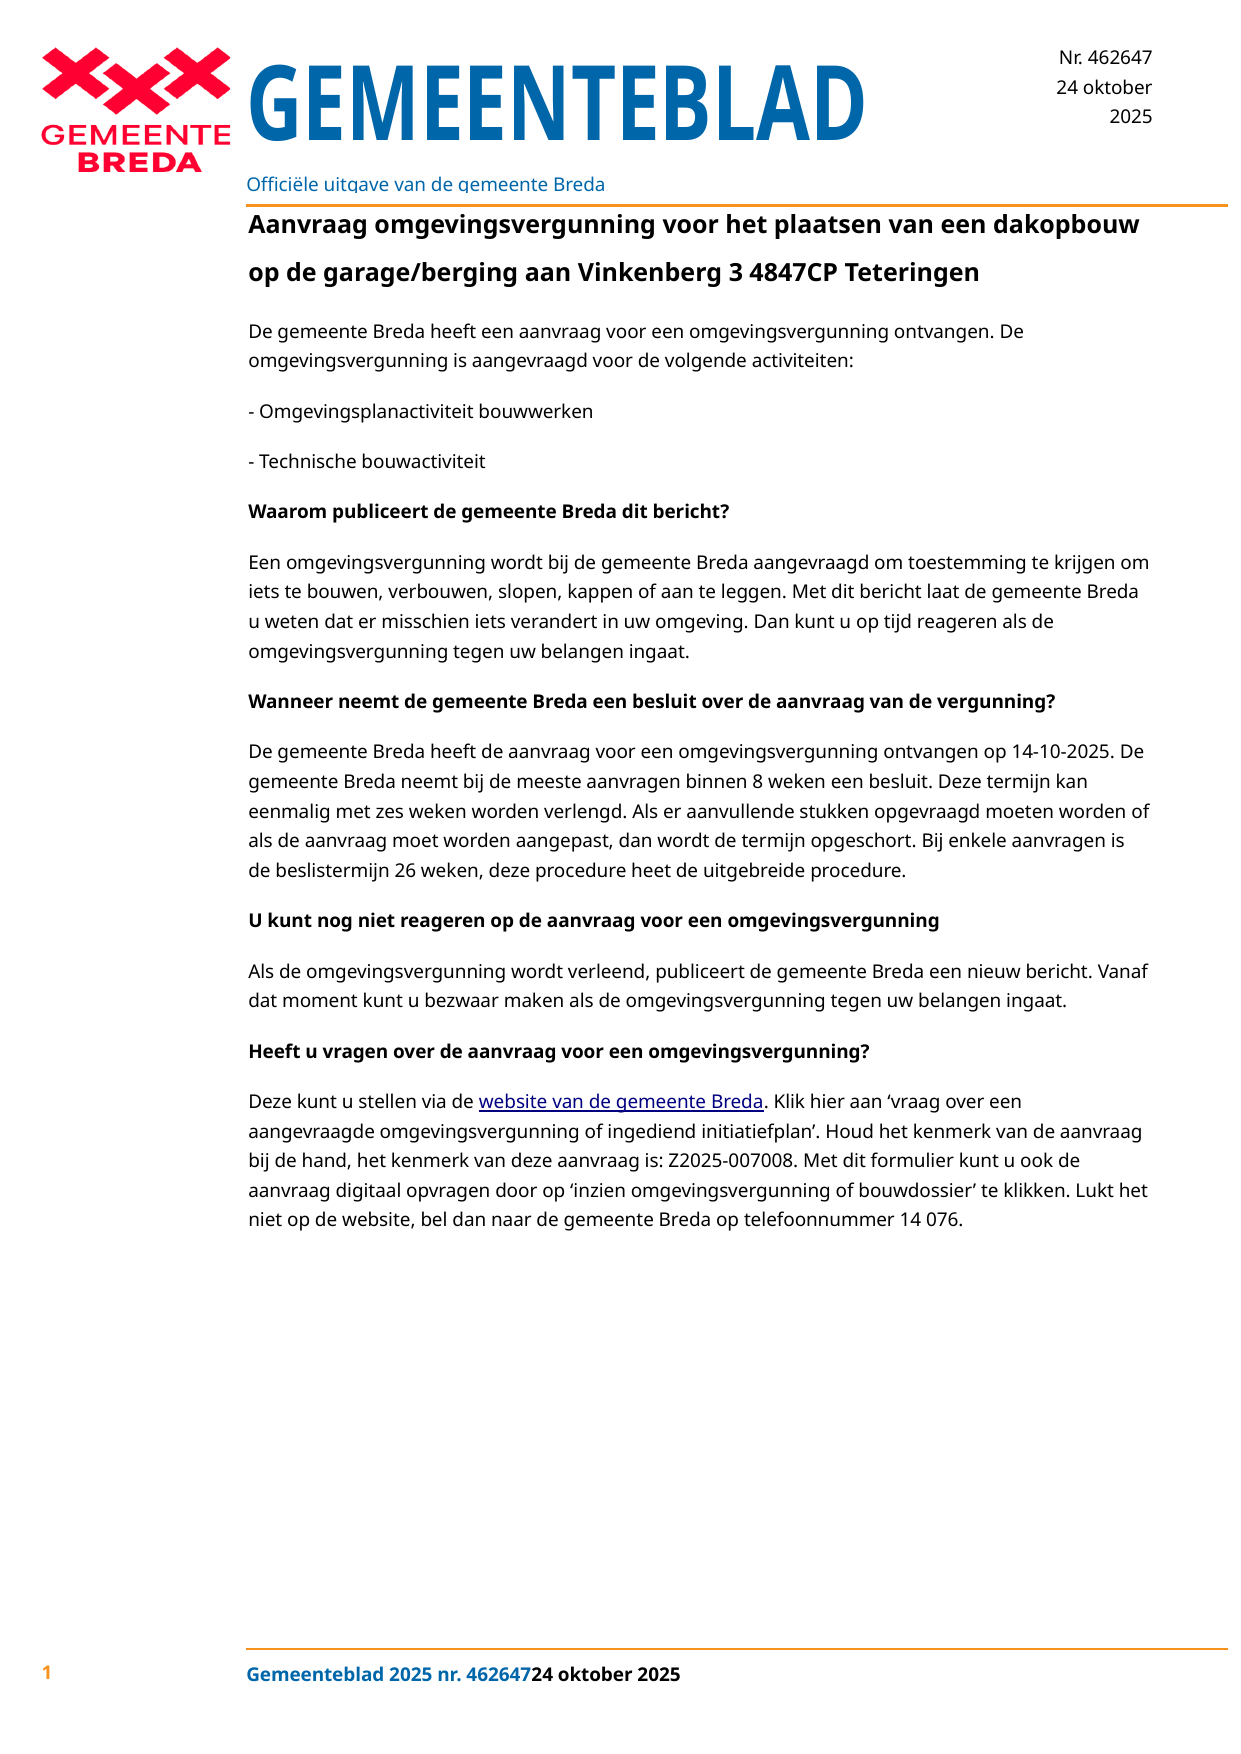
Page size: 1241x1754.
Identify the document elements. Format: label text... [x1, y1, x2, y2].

text Wanneer neemt de gemeente Breda een besluit over de aanvraag van de vergunning? [248, 688, 1152, 714]
text Waarom publiceert de gemeente Breda dit bericht? [248, 499, 1152, 524]
text - Omgevingsplanactiviteit bouwwerken [248, 398, 1152, 424]
text Als de omgevingsvergunning wordt verleend, publiceert de gemeente Breda een nieuw bericht. Vanaf dat moment kunt u bezwaar maken als de omgevingsvergunning tegen uw belangen ingaat. [248, 958, 1152, 1013]
text De gemeente Breda heeft de aanvraag voor een omgevingsvergunning ontvangen op 14-10-2025. De gemeente Breda neemt bij de meeste aanvragen binnen 8 weken een besluit. Deze termijn kan eenmalig met zes weken worden verlengd. Als er aanvullende stukken opgevraagd moeten worden of als de aanvraag moet worden aangepast, dan wordt de termijn opgeschort. Bij enkele aanvragen is de beslistermijn 26 weken, deze procedure heet de uitgebreide procedure. [248, 739, 1152, 883]
text Aanvraag omgevingsvergunning voor het plaatsen van een dakopbouw op de garage/berging aan Vinkenberg 3 4847CP Teteringen [248, 207, 1152, 288]
picture [41, 47, 231, 172]
text U kunt nog niet reageren op de aanvraag voor een omgevingsvergunning [248, 907, 1152, 933]
text - Technische bouwactiviteit [248, 448, 1152, 474]
text De gemeente Breda heeft een aanvraag voor een omgevingsvergunning ontvangen. De omgevingsvergunning is aangevraagd voor de volgende activiteiten: [248, 318, 1152, 373]
text Een omgevingsvergunning wordt bij de gemeente Breda aangevraagd om toestemming te krijgen om iets te bouwen, verbouwen, slopen, kappen of aan te leggen. Met dit bericht laat de gemeente Breda u weten dat er misschien iets verandert in uw omgeving. Dan kunt u op tijd reageren als de omgevingsvergunning tegen uw belangen ingaat. [248, 549, 1152, 664]
text Heeft u vragen over de aanvraag voor een omgevingsvergunning? [248, 1038, 1152, 1064]
text Deze kunt u stellen via de website van de gemeente Breda. Klik hier aan ‘vraag over een aangevraagde omgevingsvergunning of ingediend initiatiefplan’. Houd het kenmerk van de aanvraag bij de hand, het kenmerk van deze aanvraag is: Z2025-007008. Met dit formulier kunt u ook de aanvraag digitaal opvragen door op ‘inzien omgevingsvergunning of bouwdossier’ te klikken. Lukt het niet op de website, bel dan naar de gemeente Breda op telefoonnummer 14 076. [248, 1088, 1152, 1232]
